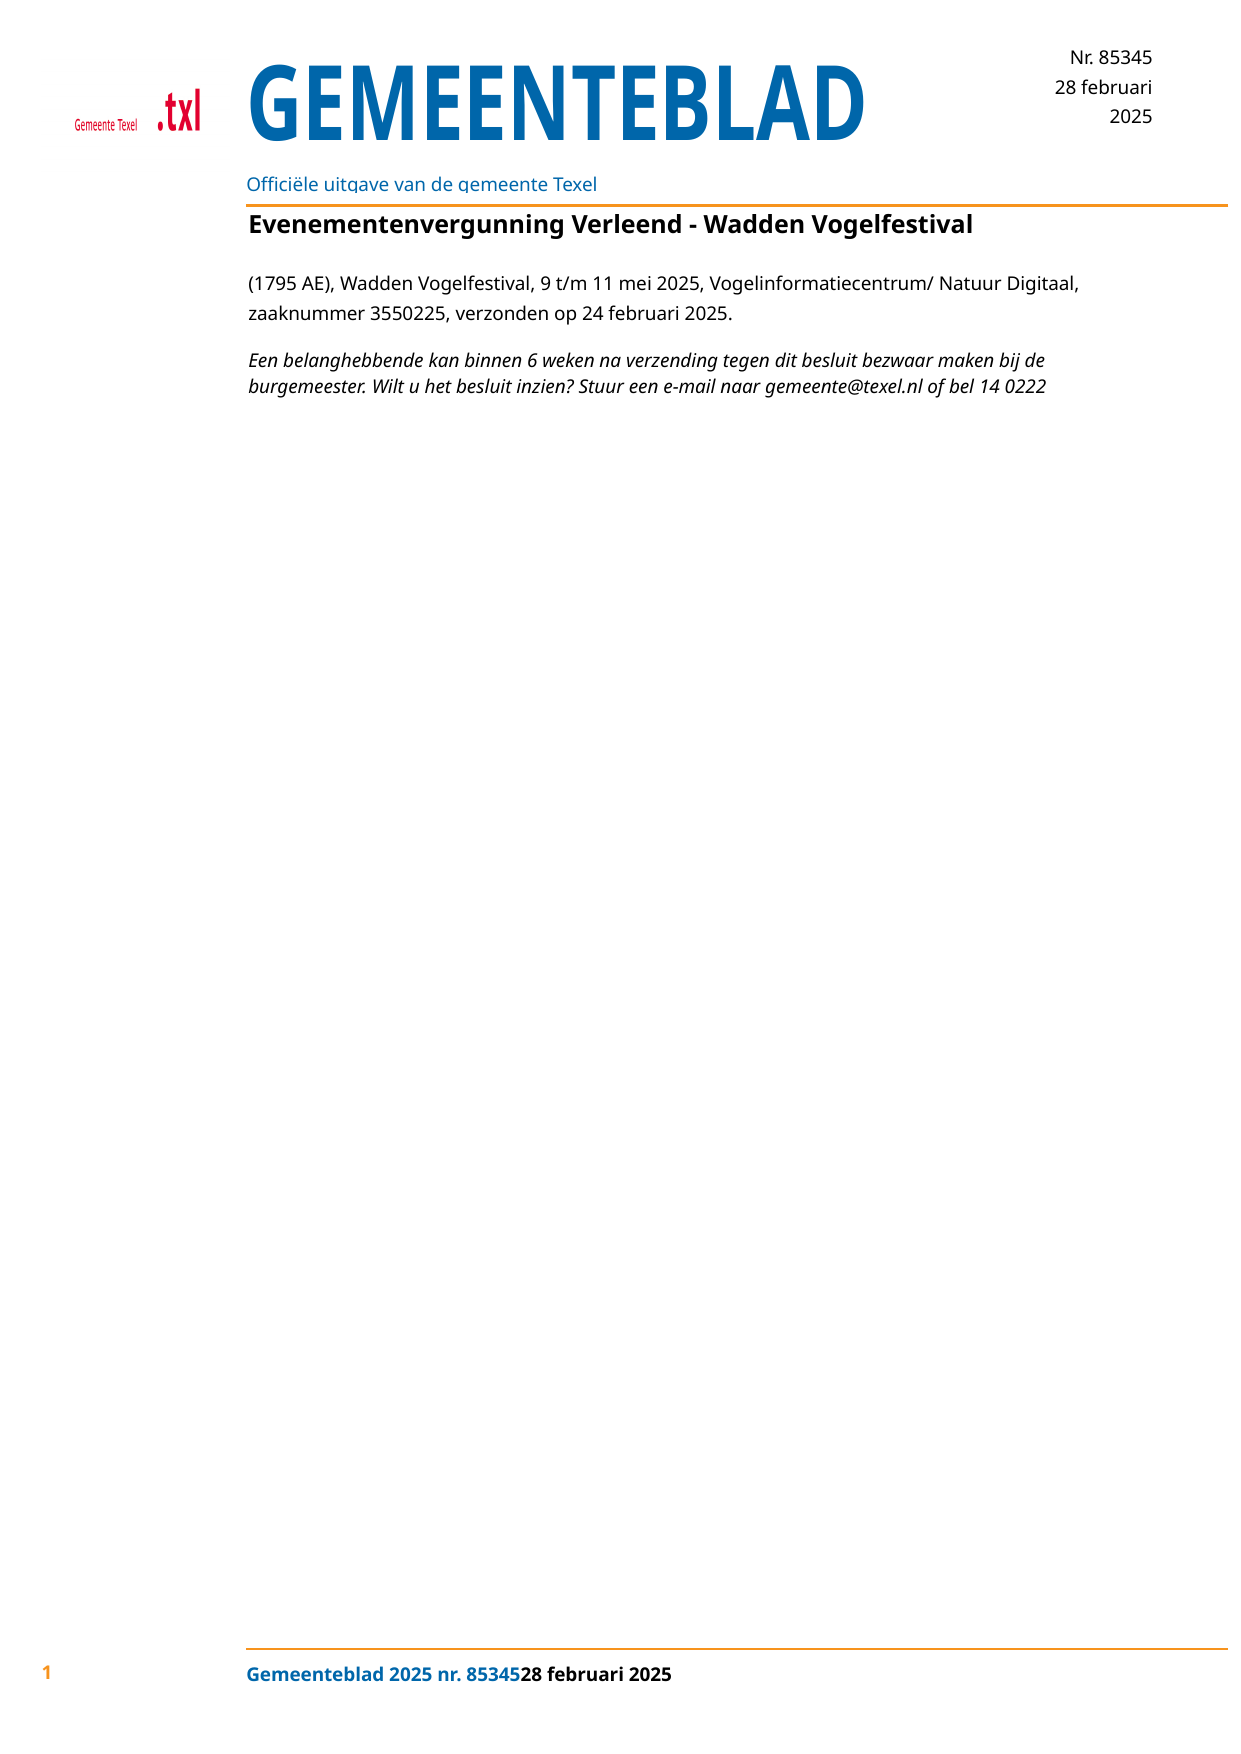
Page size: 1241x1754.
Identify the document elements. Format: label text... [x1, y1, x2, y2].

text Een belanghebbende kan binnen 6 weken na verzending tegen dit besluit bezwaar maken bij de burgemeester. Wilt u het besluit inzien? Stuur een e-mail naar gemeente@texel.nl of bel 14 0222 [248, 348, 1152, 399]
text (1795 AE), Wadden Vogelfestival, 9 t/m 11 mei 2025, Vogelinformatiecentrum/ Natuur Digitaal, zaaknummer 3550225, verzonden op 24 februari 2025. [248, 270, 1152, 326]
picture [41, 47, 231, 172]
text Evenementenvergunning Verleend - Wadden Vogelfestival [248, 207, 1152, 241]
